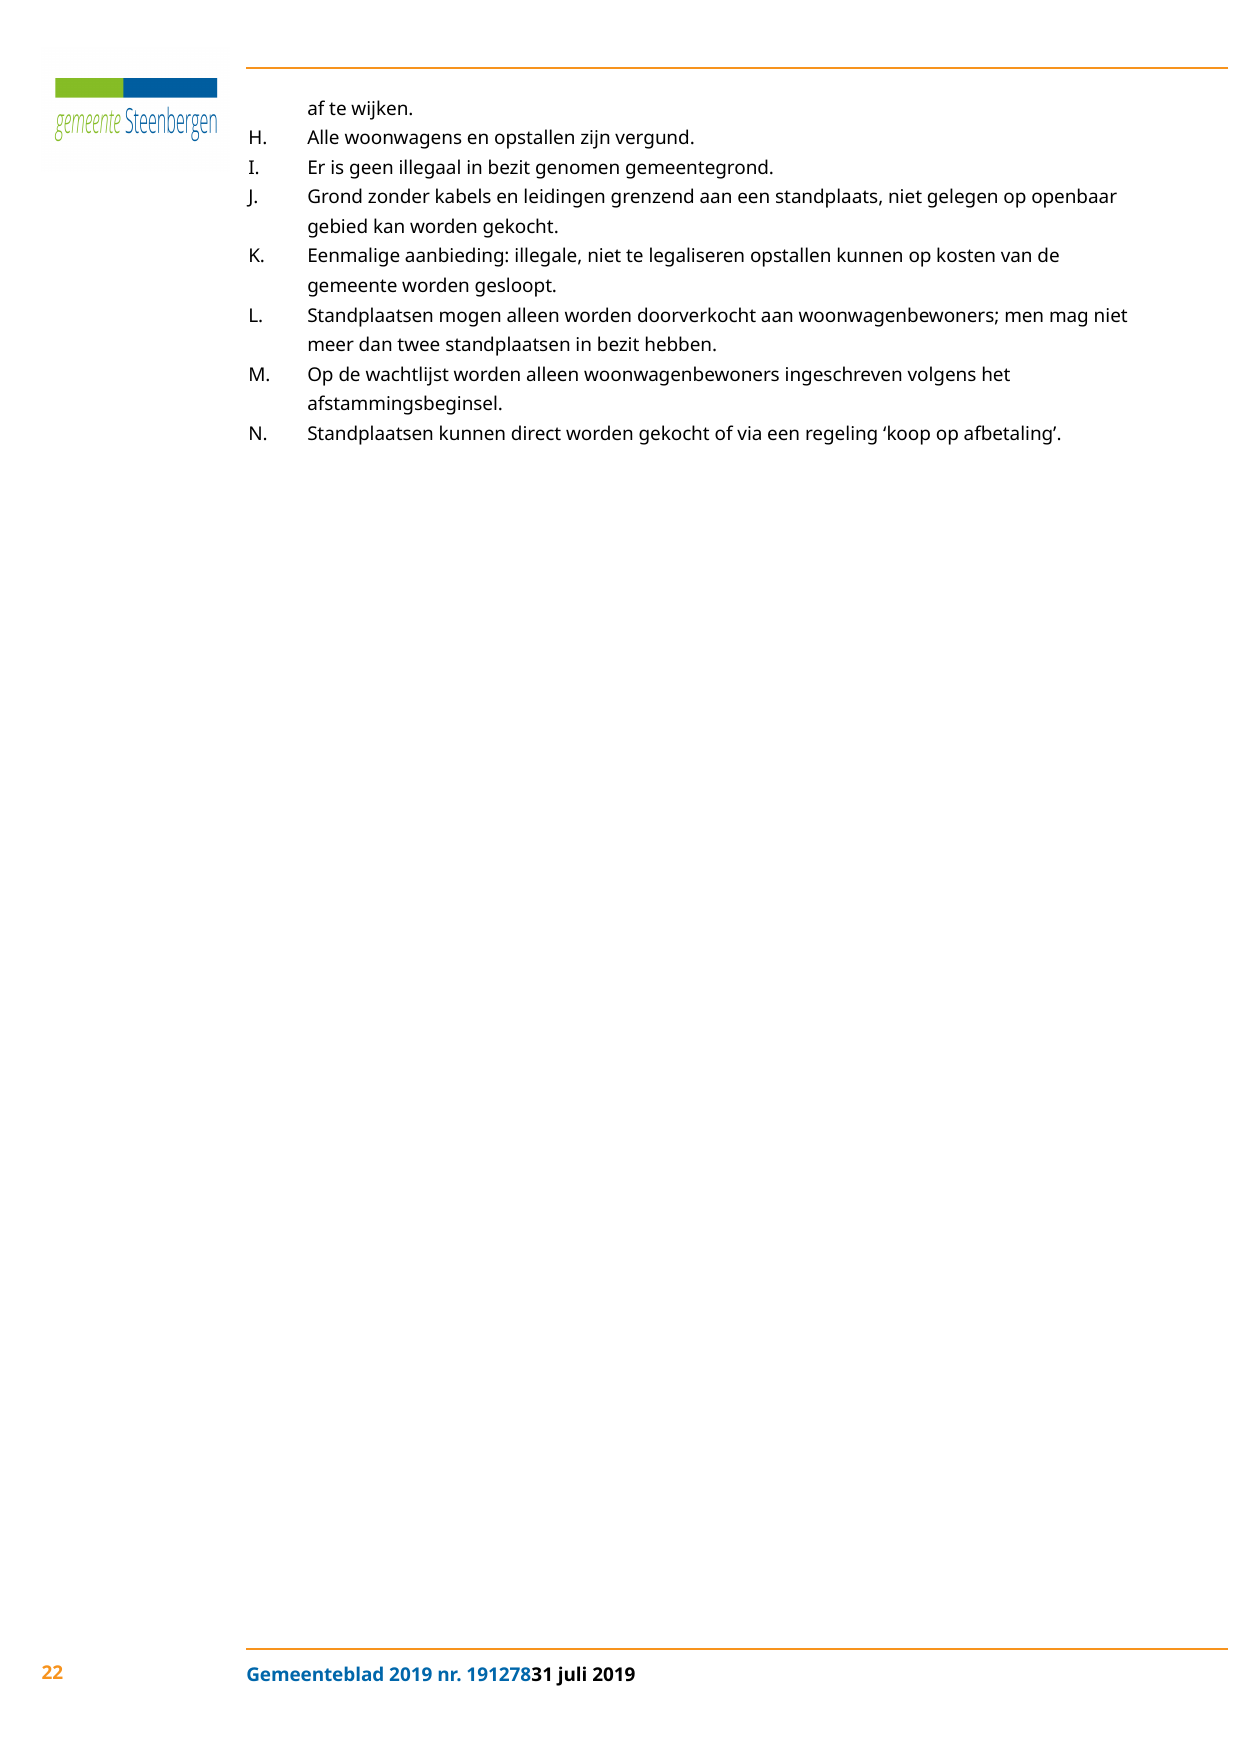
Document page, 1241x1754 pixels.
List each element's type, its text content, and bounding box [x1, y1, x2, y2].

picture [41, 47, 231, 172]
list Alle woonwagens en opstallen zijn vergund. [248, 124, 1152, 150]
list Standplaatsen mogen alleen worden doorverkocht aan woonwagenbewoners; men mag niet meer dan twee standplaatsen in bezit hebben. [248, 302, 1152, 357]
list Standplaatsen kunnen direct worden gekocht of via een regeling ‘koop op afbetaling’. [248, 420, 1152, 446]
list Op de wachtlijst worden alleen woonwagenbewoners ingeschreven volgens het afstammingsbeginsel. [248, 361, 1152, 416]
list Grond zonder kabels en leidingen grenzend aan een standplaats, niet gelegen op openbaar gebied kan worden gekocht. [248, 183, 1152, 239]
list Er is geen illegaal in bezit genomen gemeentegrond. [248, 154, 1152, 180]
list Eenmalige aanbieding: illegale, niet te legaliseren opstallen kunnen op kosten van de gemeente worden gesloopt. [248, 243, 1152, 298]
list af te wijken. [248, 95, 1152, 121]
